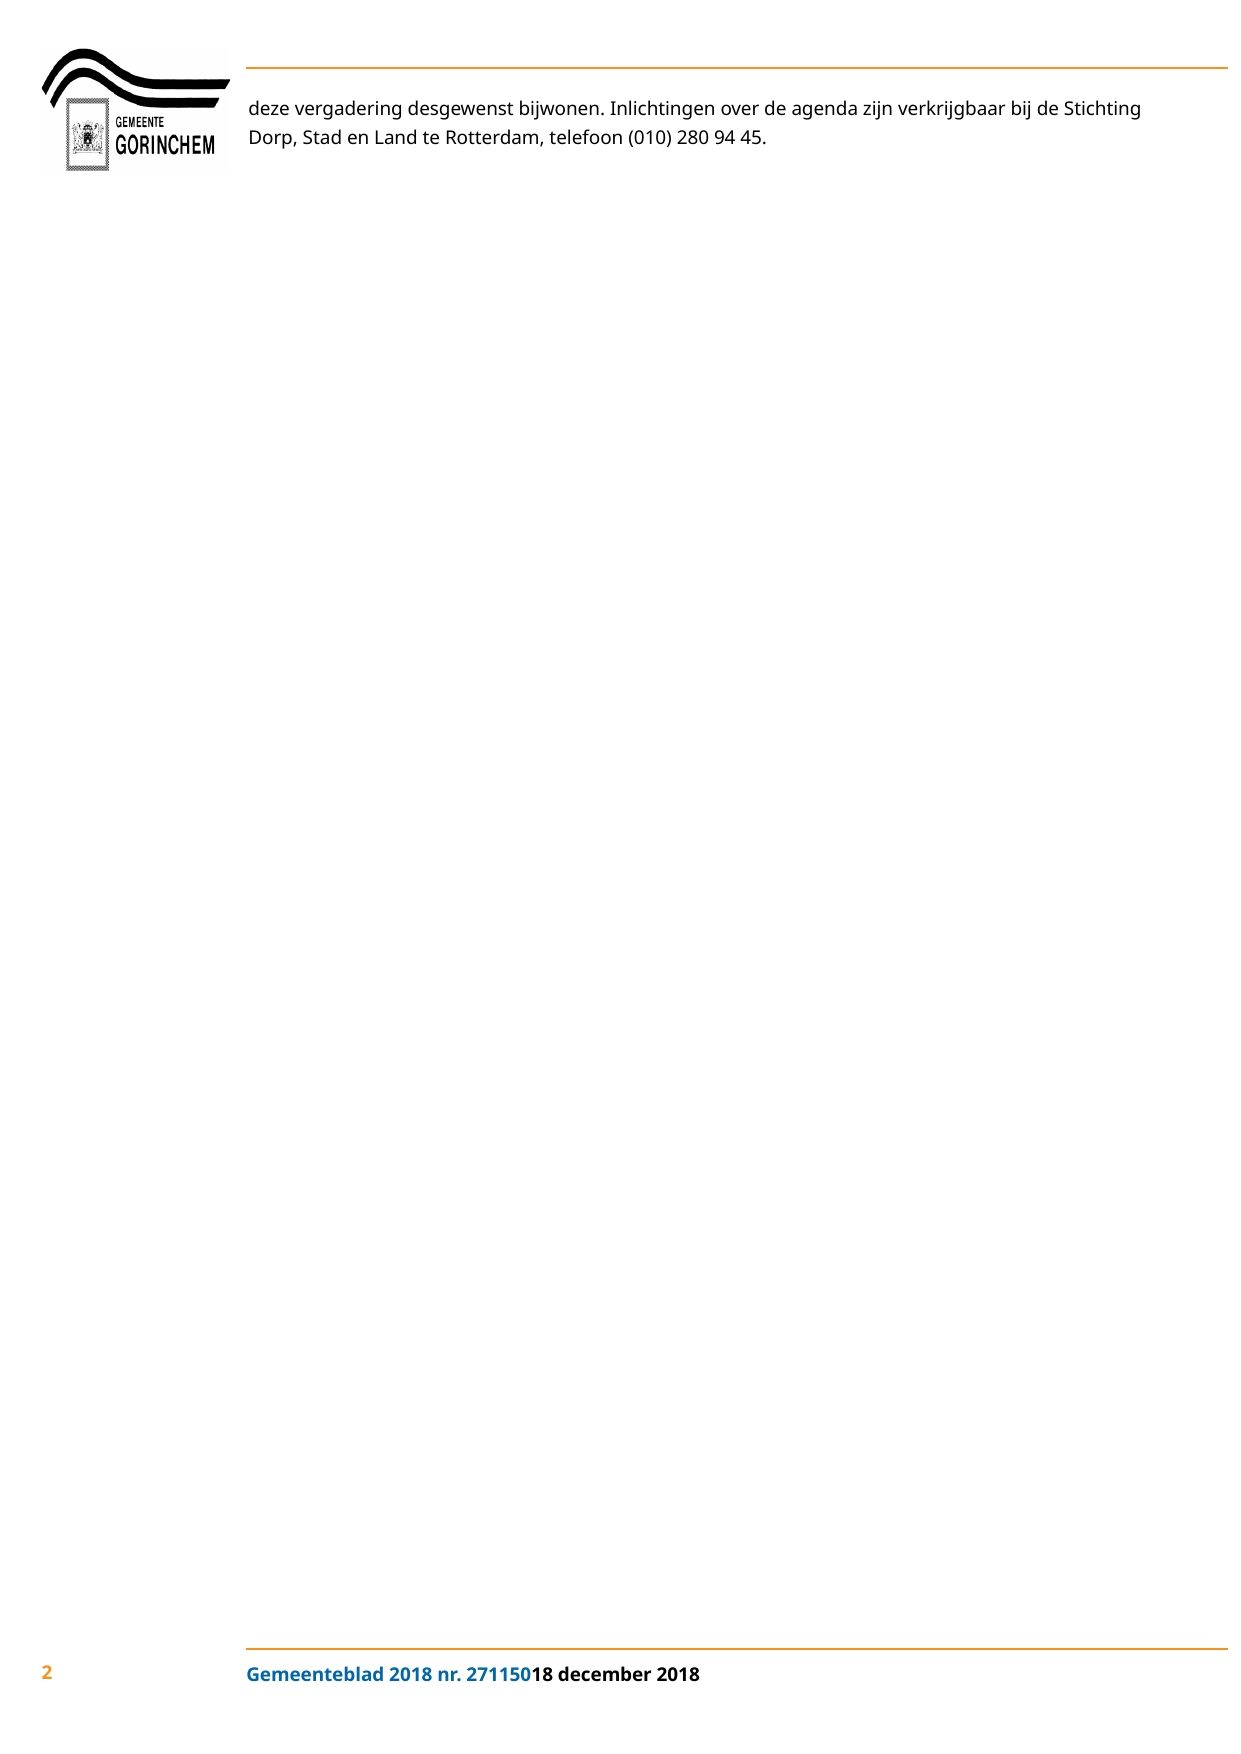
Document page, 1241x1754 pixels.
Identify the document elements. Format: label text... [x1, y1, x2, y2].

text deze vergadering desgewenst bijwonen. Inlichtingen over de agenda zijn verkrijgbaar bij de Stichting Dorp, Stad en Land te Rotterdam, telefoon (010) 280 94 45. [248, 95, 1152, 150]
picture [41, 47, 231, 172]
